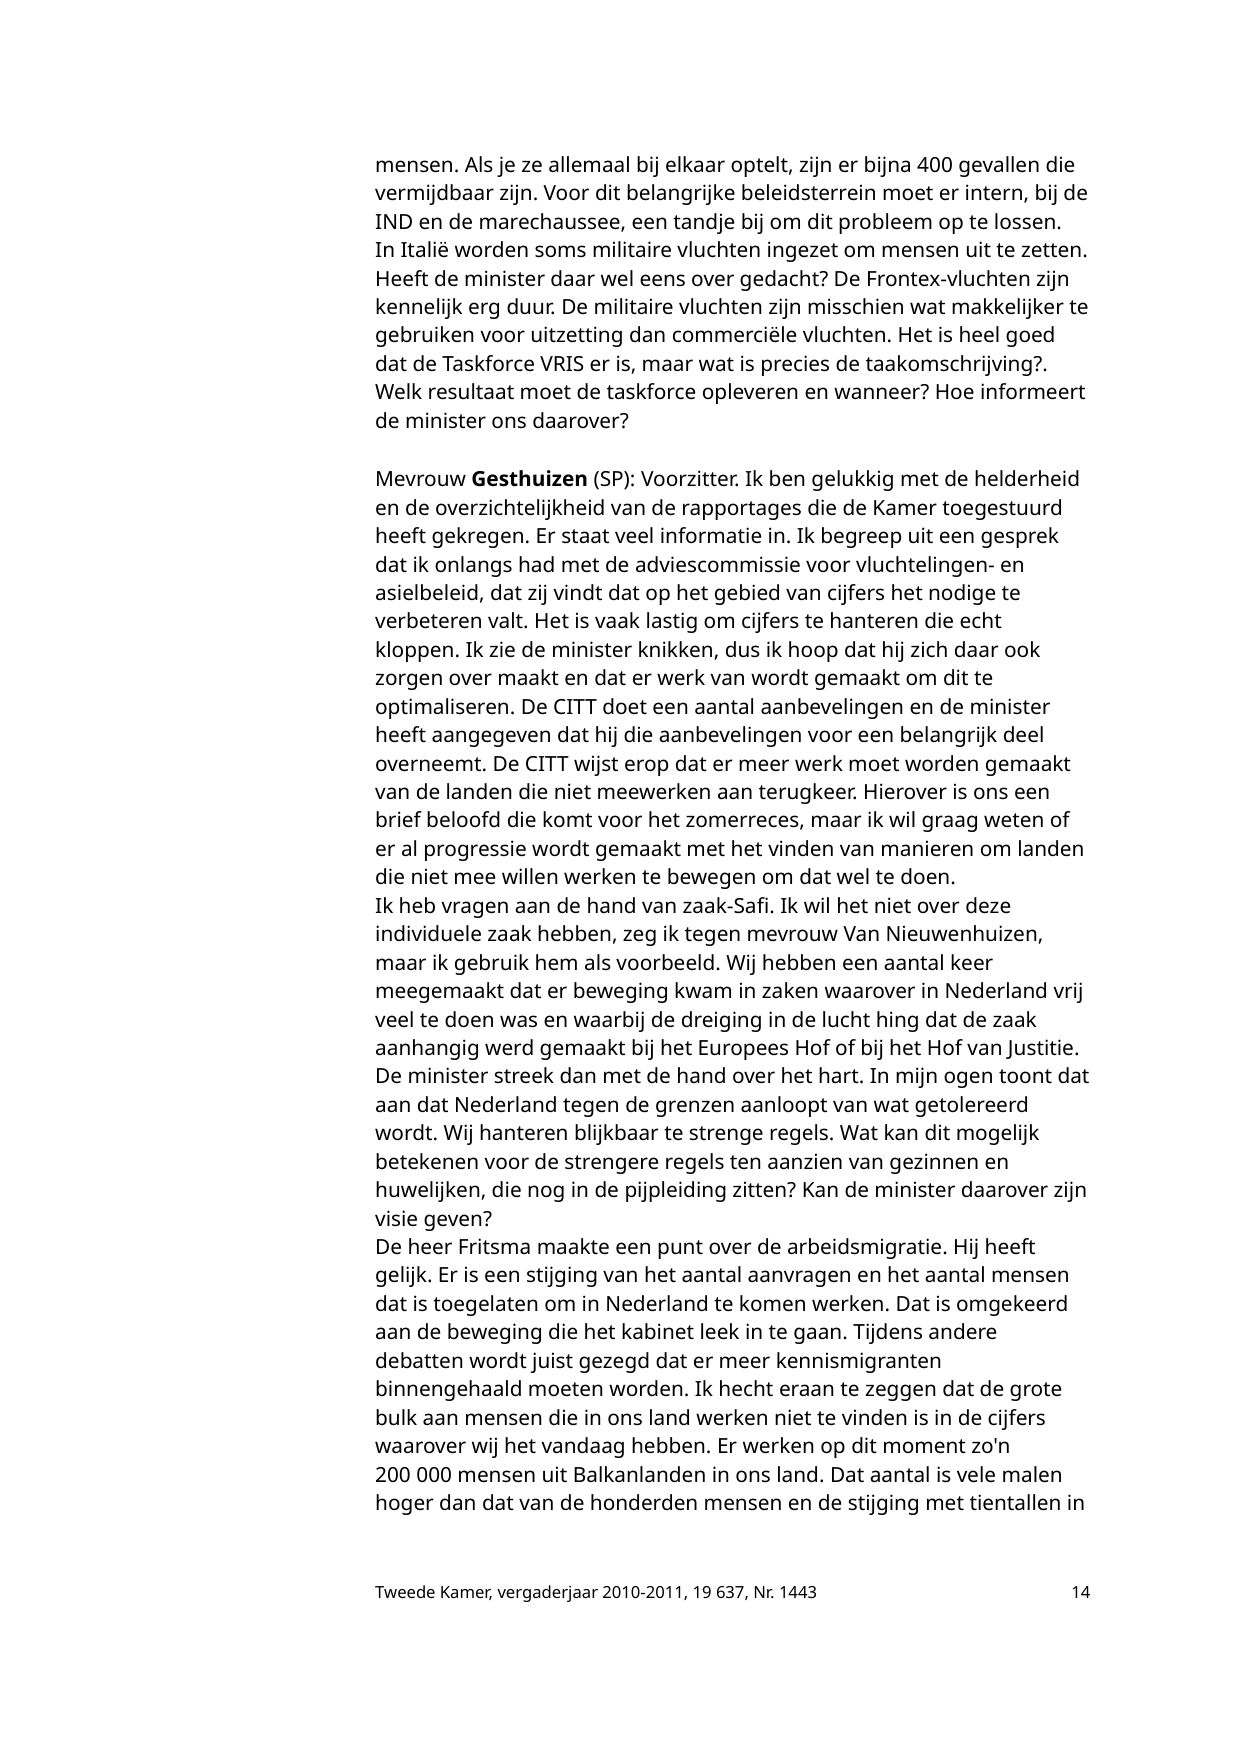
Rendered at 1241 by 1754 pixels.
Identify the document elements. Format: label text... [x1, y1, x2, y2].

text In Italië worden soms militaire vluchten ingezet om mensen uit te zetten. Heeft de minister daar wel eens over gedacht? De Frontex-vluchten zijn kennelijk erg duur. De militaire vluchten zijn misschien wat makkelijker te gebruiken voor uitzetting dan commerciële vluchten. Het is heel goed dat de Taskforce VRIS er is, maar wat is precies de taakomschrijving?. Welk resultaat moet de taskforce opleveren en wanneer? Hoe informeert de minister ons daarover? [375, 235, 1090, 434]
text Ik heb vragen aan de hand van zaak-Safi. Ik wil het niet over deze individuele zaak hebben, zeg ik tegen mevrouw Van Nieuwenhuizen, maar ik gebruik hem als voorbeeld. Wij hebben een aantal keer meegemaakt dat er beweging kwam in zaken waarover in Nederland vrij veel te doen was en waarbij de dreiging in de lucht hing dat de zaak aanhangig werd gemaakt bij het Europees Hof of bij het Hof van Justitie. De minister streek dan met de hand over het hart. In mijn ogen toont dat aan dat Nederland tegen de grenzen aanloopt van wat getolereerd wordt. Wij hanteren blijkbaar te strenge regels. Wat kan dit mogelijk betekenen voor de strengere regels ten aanzien van gezinnen en huwelijken, die nog in de pijpleiding zitten? Kan de minister daarover zijn visie geven? [375, 891, 1090, 1232]
text De heer Fritsma maakte een punt over de arbeidsmigratie. Hij heeft gelijk. Er is een stijging van het aantal aanvragen en het aantal mensen dat is toegelaten om in Nederland te komen werken. Dat is omgekeerd aan de beweging die het kabinet leek in te gaan. Tijdens andere debatten wordt juist gezegd dat er meer kennismigranten binnengehaald moeten worden. Ik hecht eraan te zeggen dat de grote bulk aan mensen die in ons land werken niet te vinden is in de cijfers waarover wij het vandaag hebben. Er werken op dit moment zo'n 200 000 mensen uit Balkanlanden in ons land. Dat aantal is vele malen hoger dan dat van de honderden mensen en de stijging met tientallen in [375, 1232, 1090, 1517]
text Mevrouw Gesthuizen (SP): Voorzitter. Ik ben gelukkig met de helderheid en de overzichtelijkheid van de rapportages die de Kamer toegestuurd heeft gekregen. Er staat veel informatie in. Ik begreep uit een gesprek dat ik onlangs had met de adviescommissie voor vluchtelingen- en asielbeleid, dat zij vindt dat op het gebied van cijfers het nodige te verbeteren valt. Het is vaak lastig om cijfers te hanteren die echt kloppen. Ik zie de minister knikken, dus ik hoop dat hij zich daar ook zorgen over maakt en dat er werk van wordt gemaakt om dit te optimaliseren. De CITT doet een aantal aanbevelingen en de minister heeft aangegeven dat hij die aanbevelingen voor een belangrijk deel overneemt. De CITT wijst erop dat er meer werk moet worden gemaakt van de landen die niet meewerken aan terugkeer. Hierover is ons een brief beloofd die komt voor het zomerreces, maar ik wil graag weten of er al progressie wordt gemaakt met het vinden van manieren om landen die niet mee willen werken te bewegen om dat wel te doen. [375, 464, 1090, 891]
text mensen. Als je ze allemaal bij elkaar optelt, zijn er bijna 400 gevallen die vermijdbaar zijn. Voor dit belangrijke beleidsterrein moet er intern, bij de IND en de marechaussee, een tandje bij om dit probleem op te lossen. [375, 150, 1090, 235]
